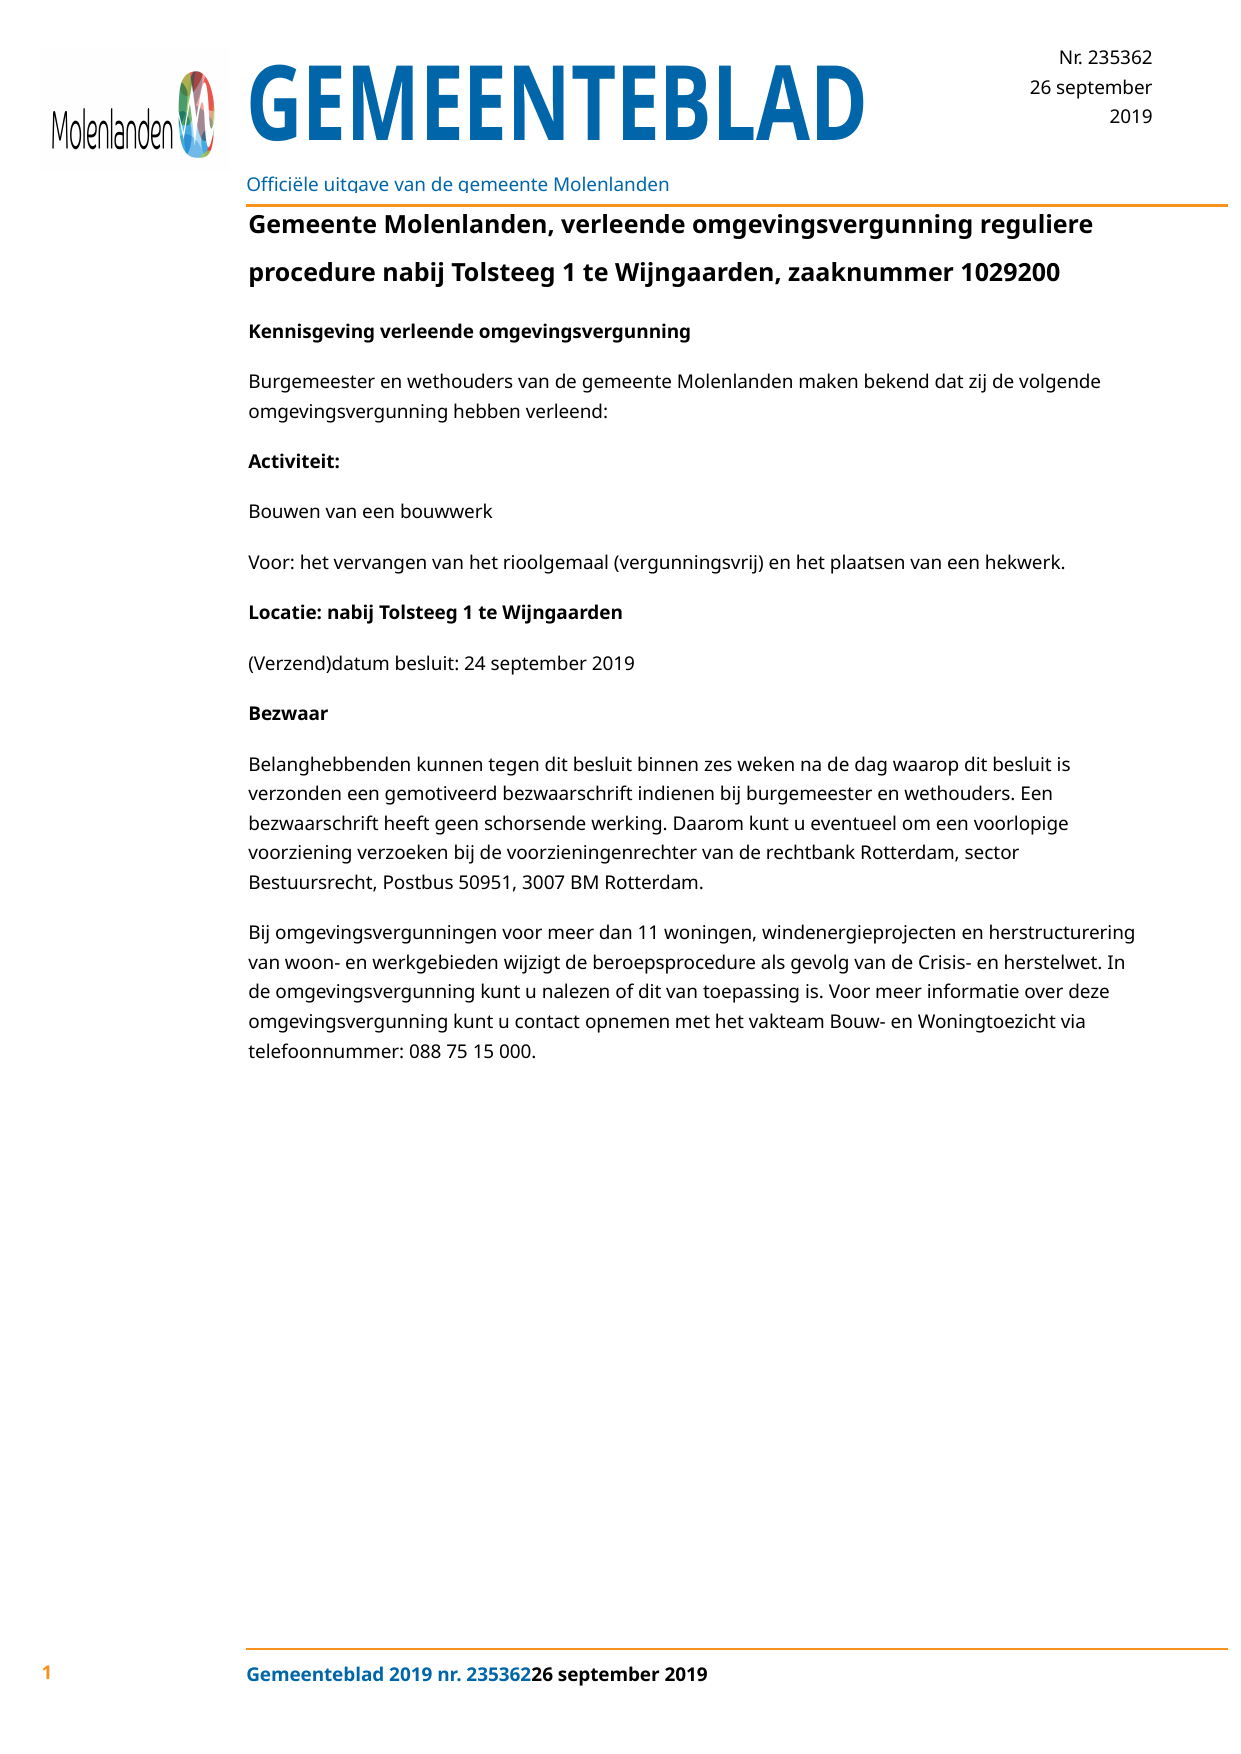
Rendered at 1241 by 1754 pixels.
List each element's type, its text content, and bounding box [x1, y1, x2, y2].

text Bezwaar [248, 700, 1152, 726]
picture [41, 47, 231, 172]
text Voor: het vervangen van het rioolgemaal (vergunningsvrij) en het plaatsen van een hekwerk. [248, 549, 1152, 575]
text (Verzend)datum besluit: 24 september 2019 [248, 650, 1152, 676]
text Locatie: nabij Tolsteeg 1 te Wijngaarden [248, 599, 1152, 625]
text Gemeente Molenlanden, verleende omgevingsvergunning reguliere procedure nabij Tolsteeg 1 te Wijngaarden, zaaknummer 1029200 [248, 207, 1152, 288]
text Belanghebbenden kunnen tegen dit besluit binnen zes weken na de dag waarop dit besluit is verzonden een gemotiveerd bezwaarschrift indienen bij burgemeester en wethouders. Een bezwaarschrift heeft geen schorsende werking. Daarom kunt u eventueel om een voorlopige voorziening verzoeken bij de voorzieningenrechter van de rechtbank Rotterdam, sector Bestuursrecht, Postbus 50951, 3007 BM Rotterdam. [248, 751, 1152, 895]
text Bij omgevingsvergunningen voor meer dan 11 woningen, windenergieprojecten en herstructurering van woon- en werkgebieden wijzigt de beroepsprocedure als gevolg van de Crisis- en herstelwet. In de omgevingsvergunning kunt u nalezen of dit van toepassing is. Voor meer informatie over deze omgevingsvergunning kunt u contact opnemen met het vakteam Bouw- en Woningtoezicht via telefoonnummer: 088 75 15 000. [248, 919, 1152, 1064]
text Burgemeester en wethouders van de gemeente Molenlanden maken bekend dat zij de volgende omgevingsvergunning hebben verleend: [248, 368, 1152, 424]
text Activiteit: [248, 448, 1152, 474]
text Kennisgeving verleende omgevingsvergunning [248, 318, 1152, 344]
text Bouwen van een bouwwerk [248, 499, 1152, 524]
